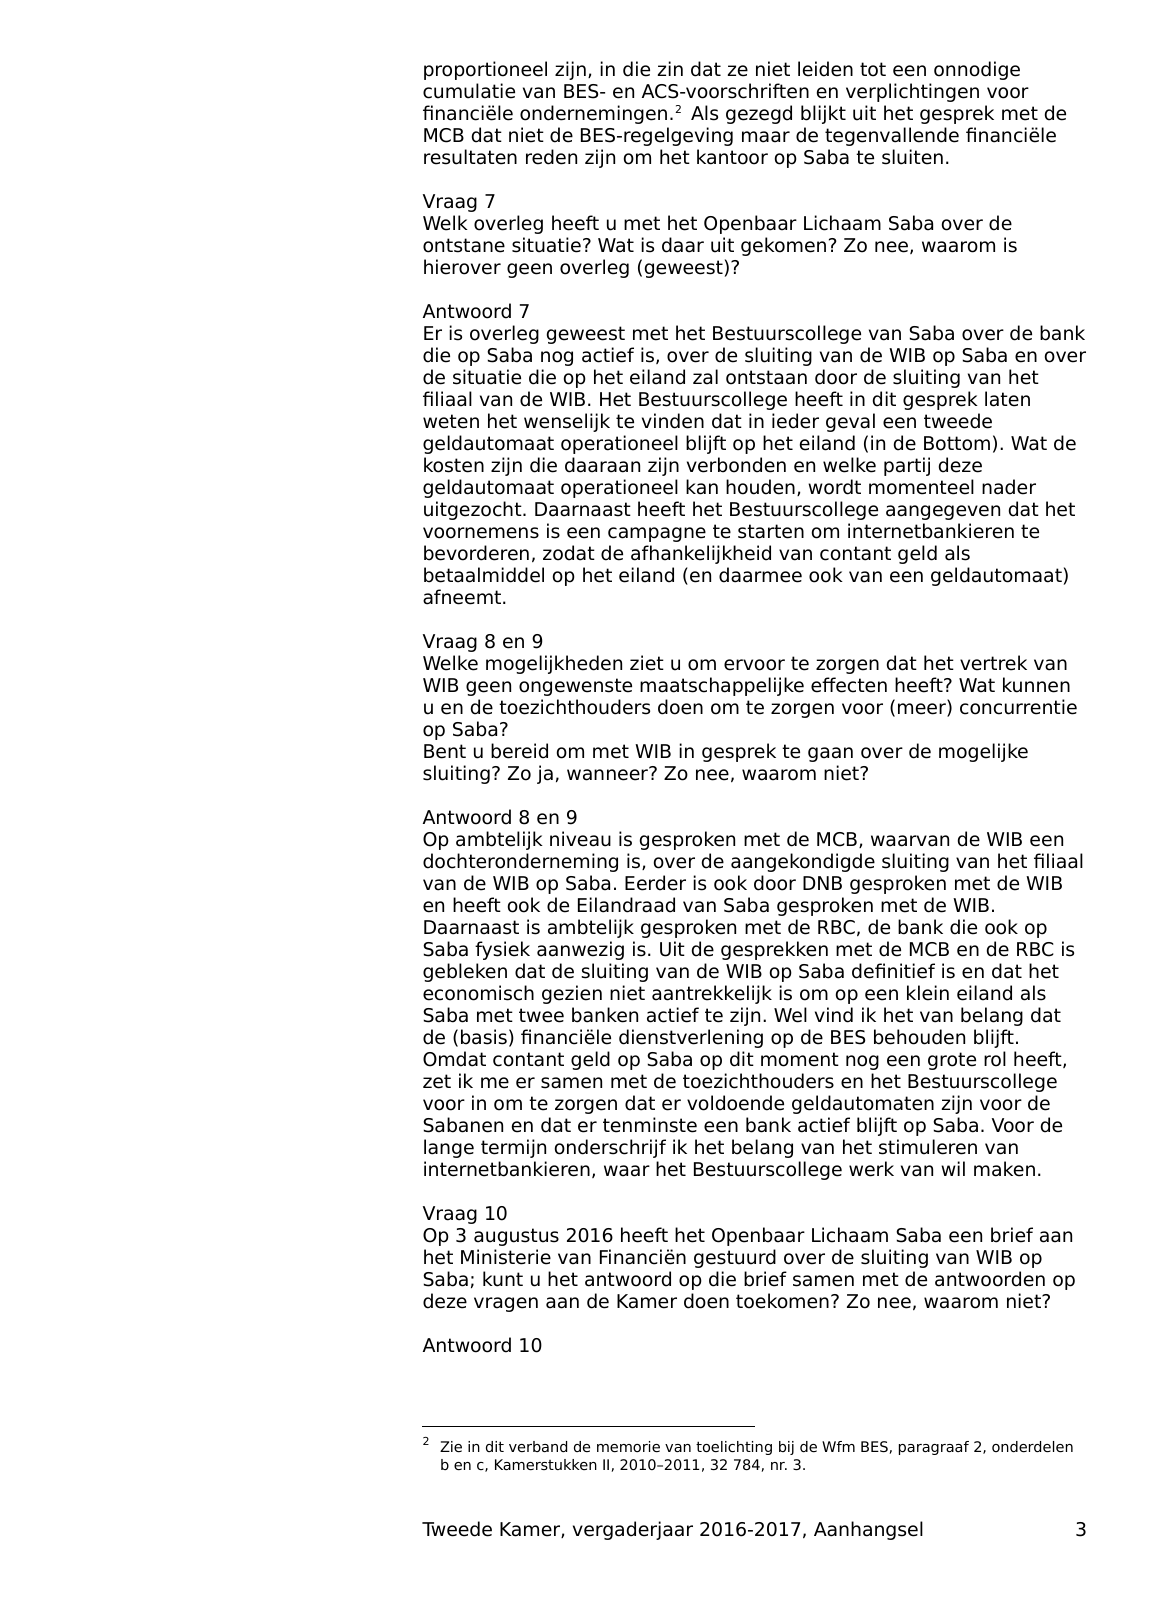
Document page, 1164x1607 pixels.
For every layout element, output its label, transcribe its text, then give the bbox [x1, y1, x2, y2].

text Bent u bereid om met WIB in gesprek te gaan over de mogelijke sluiting? Zo ja, wanneer? Zo nee, waarom niet? [422, 741, 1087, 785]
text Vraag 7 [422, 191, 1087, 213]
text Antwoord 8 en 9 [422, 807, 1087, 829]
text Antwoord 10 [422, 1335, 1087, 1357]
text Vraag 8 en 9 [422, 631, 1087, 653]
text Welk overleg heeft u met het Openbaar Lichaam Saba over de ontstane situatie? Wat is daar uit gekomen? Zo nee, waarom is hierover geen overleg (geweest)? [422, 213, 1087, 279]
text Welke mogelijkheden ziet u om ervoor te zorgen dat het vertrek van WIB geen ongewenste maatschappelijke effecten heeft? Wat kunnen u en de toezichthouders doen om te zorgen voor (meer) concurrentie op Saba? [422, 653, 1087, 741]
text Zie in dit verband de memorie van toelichting bij de Wfm BES, paragraaf 2, onderdelen b en c, Kamerstukken II, 2010–2011, 32 784, nr. 3. [422, 1435, 1087, 1474]
text proportioneel zijn, in die zin dat ze niet leiden tot een onnodige cumulatie van BES- en ACS-voorschriften en verplichtingen voor financiële ondernemingen. Als gezegd blijkt uit het gesprek met de MCB dat niet de BES-regelgeving maar de tegenvallende financiële resultaten reden zijn om het kantoor op Saba te sluiten. [422, 59, 1087, 169]
text Op ambtelijk niveau is gesproken met de MCB, waarvan de WIB een dochteronderneming is, over de aangekondigde sluiting van het filiaal van de WIB op Saba. Eerder is ook door DNB gesproken met de WIB en heeft ook de Eilandraad van Saba gesproken met de WIB. Daarnaast is ambtelijk gesproken met de RBC, de bank die ook op Saba fysiek aanwezig is. Uit de gesprekken met de MCB en de RBC is gebleken dat de sluiting van de WIB op Saba definitief is en dat het economisch gezien niet aantrekkelijk is om op een klein eiland als Saba met twee banken actief te zijn. Wel vind ik het van belang dat de (basis) financiële dienstverlening op de BES behouden blijft. Omdat contant geld op Saba op dit moment nog een grote rol heeft, zet ik me er samen met de toezichthouders en het Bestuurscollege voor in om te zorgen dat er voldoende geldautomaten zijn voor de Sabanen en dat er tenminste een bank actief blijft op Saba. Voor de lange termijn onderschrijf ik het belang van het stimuleren van internetbankieren, waar het Bestuurscollege werk van wil maken. [422, 829, 1087, 1181]
text Op 3 augustus 2016 heeft het Openbaar Lichaam Saba een brief aan het Ministerie van Financiën gestuurd over de sluiting van WIB op Saba; kunt u het antwoord op die brief samen met de antwoorden op deze vragen aan de Kamer doen toekomen? Zo nee, waarom niet? [422, 1225, 1087, 1313]
text Vraag 10 [422, 1203, 1087, 1225]
text Er is overleg geweest met het Bestuurscollege van Saba over de bank die op Saba nog actief is, over de sluiting van de WIB op Saba en over de situatie die op het eiland zal ontstaan door de sluiting van het filiaal van de WIB. Het Bestuurscollege heeft in dit gesprek laten weten het wenselijk te vinden dat in ieder geval een tweede geldautomaat operationeel blijft op het eiland (in de Bottom). Wat de kosten zijn die daaraan zijn verbonden en welke partij deze geldautomaat operationeel kan houden, wordt momenteel nader uitgezocht. Daarnaast heeft het Bestuurscollege aangegeven dat het voornemens is een campagne te starten om internetbankieren te bevorderen, zodat de afhankelijkheid van contant geld als betaalmiddel op het eiland (en daarmee ook van een geldautomaat) afneemt. [422, 323, 1087, 609]
text Antwoord 7 [422, 301, 1087, 323]
